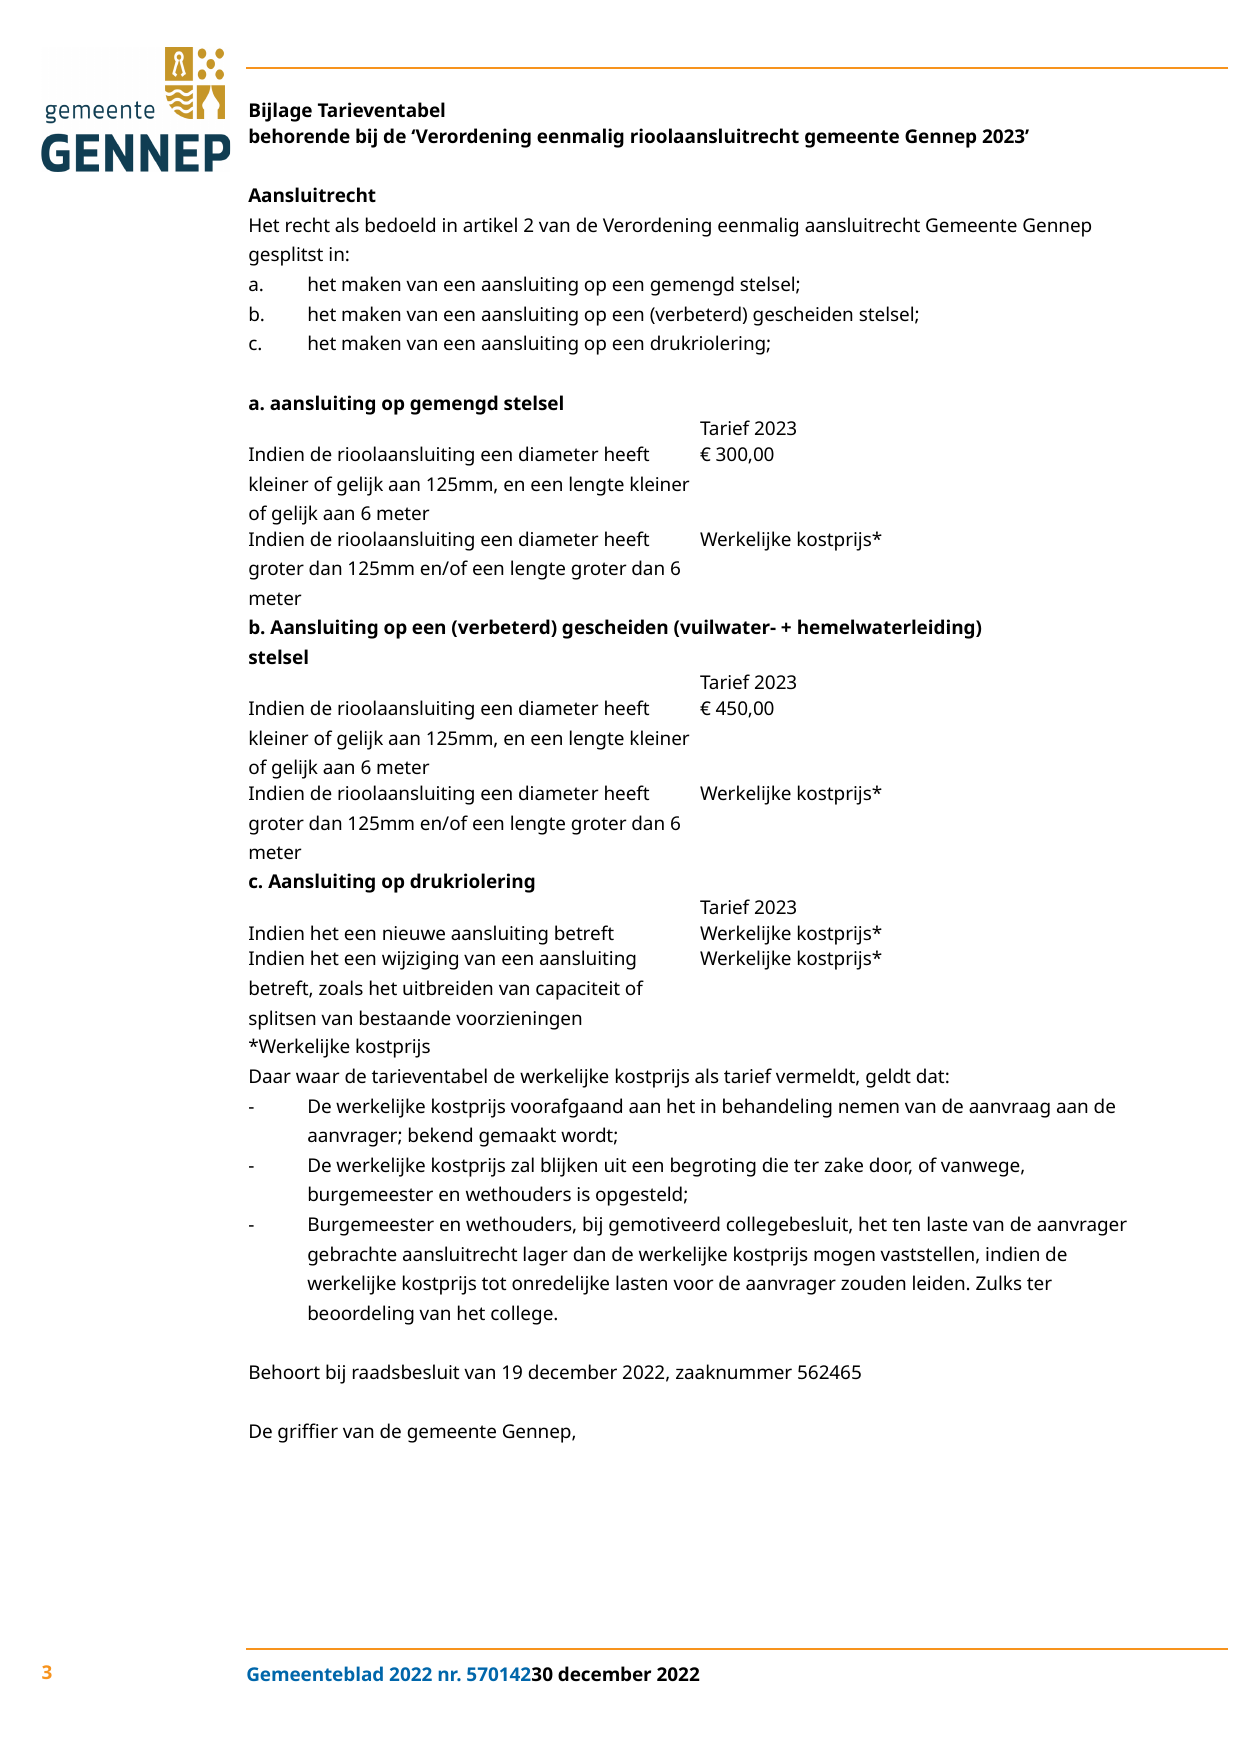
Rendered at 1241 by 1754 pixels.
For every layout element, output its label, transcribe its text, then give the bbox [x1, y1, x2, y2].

text behorende bij de ‘Verordening eenmalig rioolaansluitrecht gemeente Gennep 2023’ [248, 123, 1152, 149]
picture [41, 47, 231, 172]
table_header a. aansluiting op gemengd stelsel [248, 390, 1152, 415]
table_cell Indien de rioolaansluiting een diameter heeft kleiner of gelijk aan 125mm, en een lengte kleiner of gelijk aan 6 meter [248, 441, 700, 526]
list het maken van een aansluiting op een gemengd stelsel; [248, 271, 1152, 297]
table_cell Tarief 2023 [700, 415, 1152, 441]
text Behoort bij raadsbesluit van 19 december 2022, zaaknummer 562465 [248, 1359, 1152, 1385]
text Bijlage Tarieventabel [248, 95, 1152, 123]
table_cell Werkelijke kostprijs* [700, 780, 1152, 865]
table_cell Werkelijke kostprijs* [700, 946, 1152, 1031]
table_cell [248, 670, 700, 695]
table_cell Indien de rioolaansluiting een diameter heeft groter dan 125mm en/of een lengte groter dan 6 meter [248, 780, 700, 865]
text Aansluitrecht [248, 182, 1152, 208]
table_cell Werkelijke kostprijs* [700, 920, 1152, 946]
list het maken van een aansluiting op een (verbeterd) gescheiden stelsel; [248, 301, 1152, 327]
text Het recht als bedoeld in artikel 2 van de Verordening eenmalig aansluitrecht Gemeente Gennep gesplitst in: [248, 212, 1152, 267]
table_cell Indien de rioolaansluiting een diameter heeft groter dan 125mm en/of een lengte groter dan 6 meter [248, 526, 700, 611]
table_cell Tarief 2023 [700, 894, 1152, 920]
table_cell [248, 415, 700, 441]
table_cell € 300,00 [700, 441, 1152, 526]
text De griffier van de gemeente Gennep, [248, 1418, 1152, 1444]
table_cell Indien de rioolaansluiting een diameter heeft kleiner of gelijk aan 125mm, en een lengte kleiner of gelijk aan 6 meter [248, 695, 700, 780]
text Daar waar de tarieventabel de werkelijke kostprijs als tarief vermeldt, geldt dat: [248, 1063, 1152, 1089]
list het maken van een aansluiting op een drukriolering; [248, 330, 1152, 356]
table_header b. Aansluiting op een (verbeterd) gescheiden (vuilwater- + hemelwaterleiding) stelsel [248, 614, 1152, 669]
table_header c. Aansluiting op drukriolering [248, 869, 1152, 894]
table_cell Indien het een nieuwe aansluiting betreft [248, 920, 700, 946]
list De werkelijke kostprijs voorafgaand aan het in behandeling nemen van de aanvraag aan de aanvrager; bekend gemaakt wordt; [248, 1093, 1152, 1148]
table_cell [248, 894, 700, 920]
table_cell Tarief 2023 [700, 670, 1152, 695]
list De werkelijke kostprijs zal blijken uit een begroting die ter zake door, of vanwege, burgemeester en wethouders is opgesteld; [248, 1152, 1152, 1207]
table_cell Werkelijke kostprijs* [700, 526, 1152, 611]
table_cell € 450,00 [700, 695, 1152, 780]
table_cell Indien het een wijziging van een aansluiting betreft, zoals het uitbreiden van capaciteit of splitsen van bestaande voorzieningen [248, 946, 700, 1031]
list Burgemeester en wethouders, bij gemotiveerd collegebesluit, het ten laste van de aanvrager gebrachte aansluitrecht lager dan de werkelijke kostprijs mogen vaststellen, indien de werkelijke kostprijs tot onredelijke lasten voor de aanvrager zouden leiden. Zulks ter beoordeling van het college. [248, 1211, 1152, 1326]
text *Werkelijke kostprijs [248, 1034, 1152, 1059]
